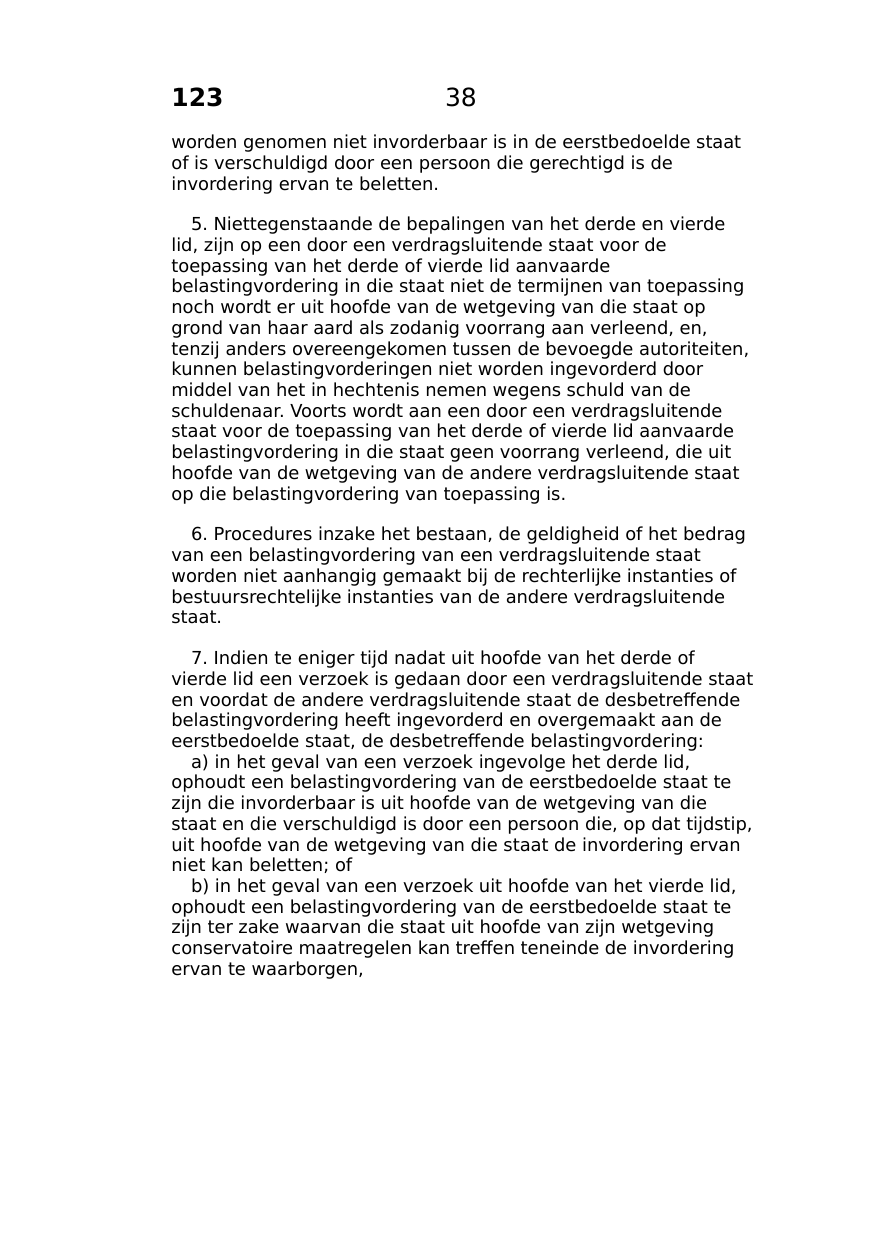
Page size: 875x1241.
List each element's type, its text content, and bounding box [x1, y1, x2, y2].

text 7. Indien te eniger tijd nadat uit hoofde van het derde of vierde lid een verzoek is gedaan door een verdragsluitende staat en voordat de andere verdragsluitende staat de desbetreffende belastingvordering heeft ingevorderd en overgemaakt aan de eerstbedoelde staat, de desbetreffende belastingvordering: [171, 648, 756, 752]
text worden genomen niet invorderbaar is in de eerstbedoelde staat of is verschuldigd door een persoon die gerechtigd is de invordering ervan te beletten. [171, 132, 756, 194]
text a) in het geval van een verzoek ingevolge het derde lid, ophoudt een belastingvordering van de eerstbedoelde staat te zijn die invorderbaar is uit hoofde van de wetgeving van die staat en die verschuldigd is door een persoon die, op dat tijdstip, uit hoofde van de wetgeving van die staat de invordering ervan niet kan beletten; of [171, 752, 756, 876]
text b) in het geval van een verzoek uit hoofde van het vierde lid, ophoudt een belastingvordering van de eerstbedoelde staat te zijn ter zake waarvan die staat uit hoofde van zijn wetgeving conservatoire maatregelen kan treffen teneinde de invordering ervan te waarborgen, [171, 876, 756, 979]
text 5. Niettegenstaande de bepalingen van het derde en vierde lid, zijn op een door een verdragsluitende staat voor de toepassing van het derde of vierde lid aanvaarde belastingvordering in die staat niet de termijnen van toepassing noch wordt er uit hoofde van de wetgeving van die staat op grond van haar aard als zodanig voorrang aan verleend, en, tenzij anders overeengekomen tussen de bevoegde autoriteiten, kunnen belastingvorderingen niet worden ingevorderd door middel van het in hechtenis nemen wegens schuld van de schuldenaar. Voorts wordt aan een door een verdragsluitende staat voor de toepassing van het derde of vierde lid aanvaarde belastingvordering in die staat geen voorrang verleend, die uit hoofde van de wetgeving van de andere verdragsluitende staat op die belastingvordering van toepassing is. [171, 214, 756, 504]
text 6. Procedures inzake het bestaan, de geldigheid of het bedrag van een belastingvordering van een verdragsluitende staat worden niet aanhangig gemaakt bij de rechterlijke instanties of bestuursrechtelijke instanties van de andere verdragsluitende staat. [171, 524, 756, 628]
